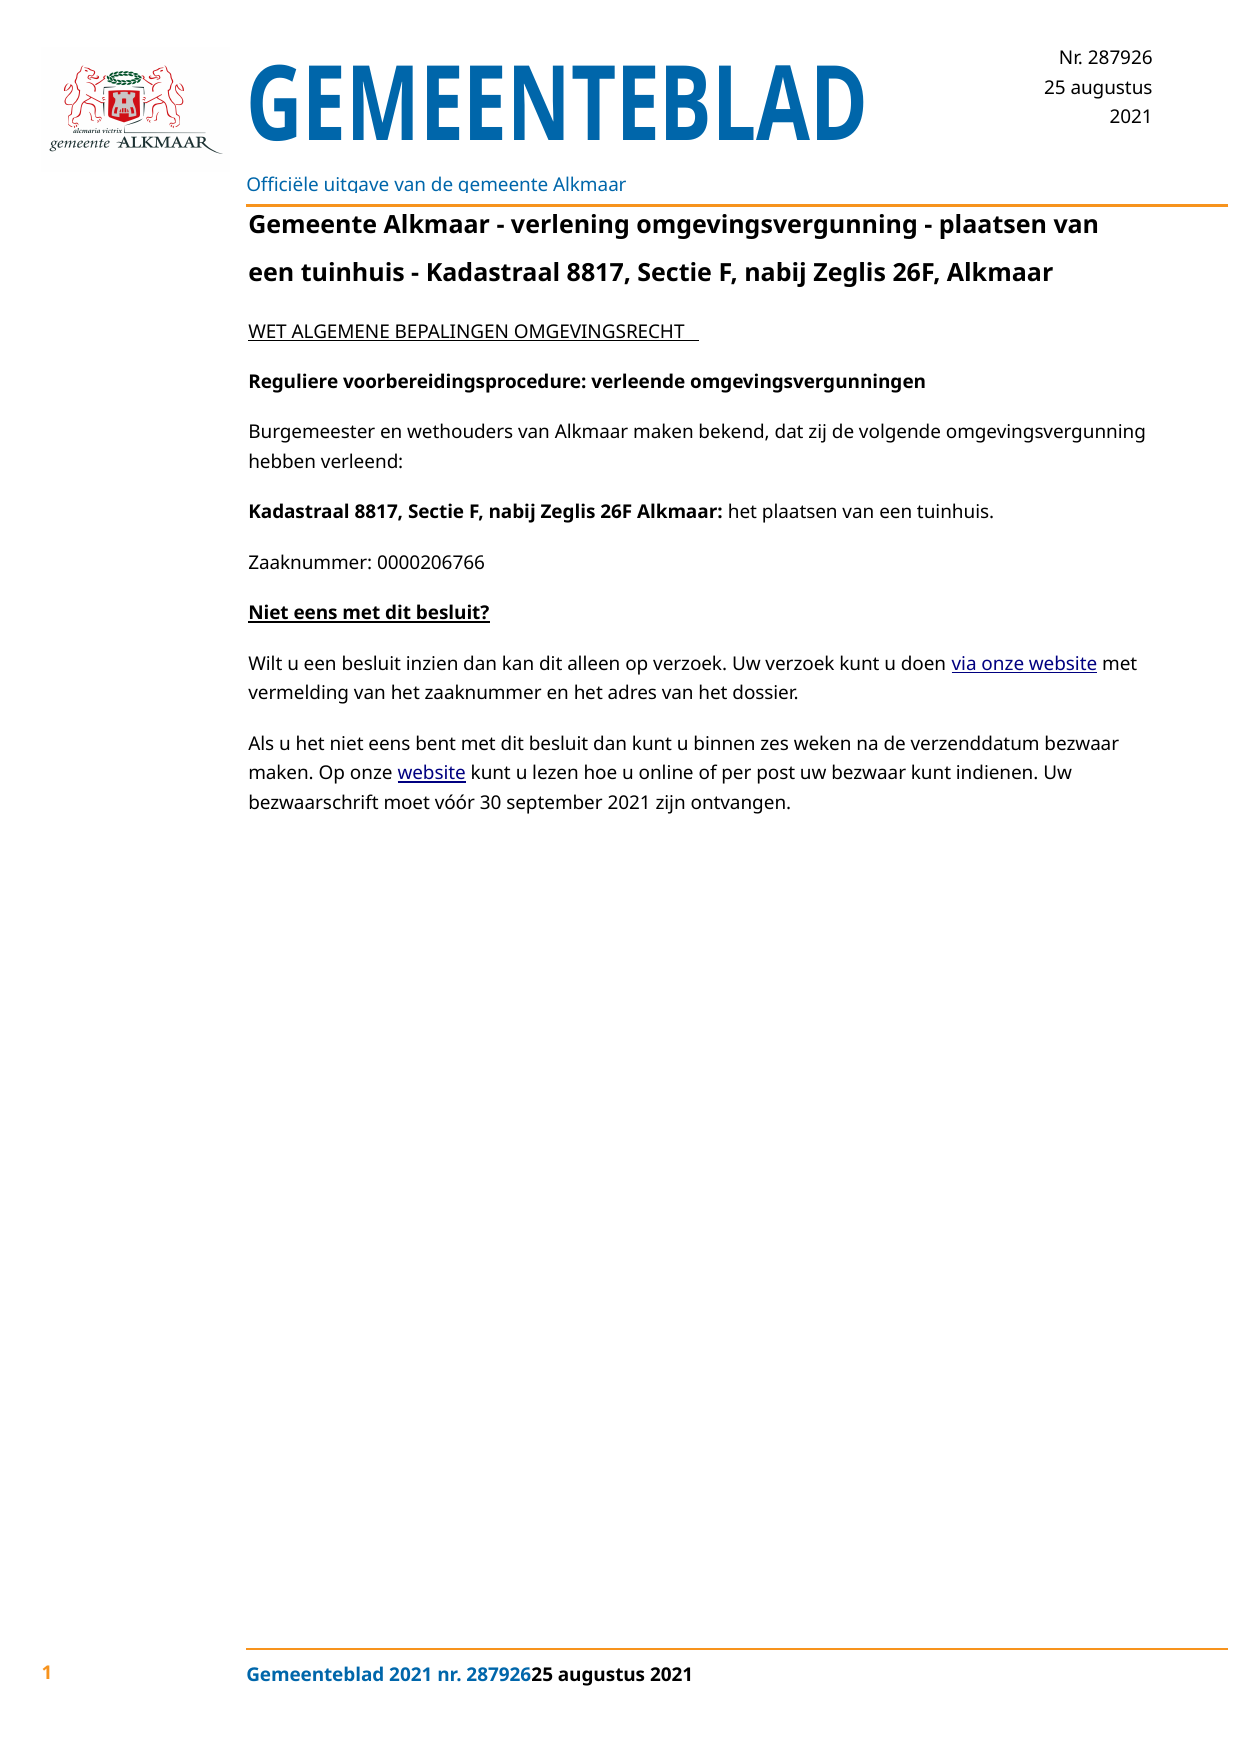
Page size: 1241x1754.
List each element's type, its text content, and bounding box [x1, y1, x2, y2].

text Burgemeester en wethouders van Alkmaar maken bekend, dat zij de volgende omgevingsvergunning hebben verleend: [248, 419, 1152, 474]
text Niet eens met dit besluit? [248, 599, 1152, 625]
text Kadastraal 8817, Sectie F, nabij Zeglis 26F Alkmaar: het plaatsen van een tuinhuis. [248, 499, 1152, 524]
text Zaaknummer: 0000206766 [248, 549, 1152, 575]
text Wilt u een besluit inzien dan kan dit alleen op verzoek. Uw verzoek kunt u doen via onze website met vermelding van het zaaknummer en het adres van het dossier. [248, 650, 1152, 705]
text Als u het niet eens bent met dit besluit dan kunt u binnen zes weken na de verzenddatum bezwaar maken. Op onze website kunt u lezen hoe u online of per post uw bezwaar kunt indienen. Uw bezwaarschrift moet vóór 30 september 2021 zijn ontvangen. [248, 730, 1152, 815]
text Gemeente Alkmaar - verlening omgevingsvergunning - plaatsen van een tuinhuis - Kadastraal 8817, Sectie F, nabij Zeglis 26F, Alkmaar [248, 207, 1152, 288]
text Reguliere voorbereidingsprocedure: verleende omgevingsvergunningen [248, 368, 1152, 394]
text WET ALGEMENE BEPALINGEN OMGEVINGSRECHT [248, 318, 1152, 344]
picture [41, 47, 231, 172]
